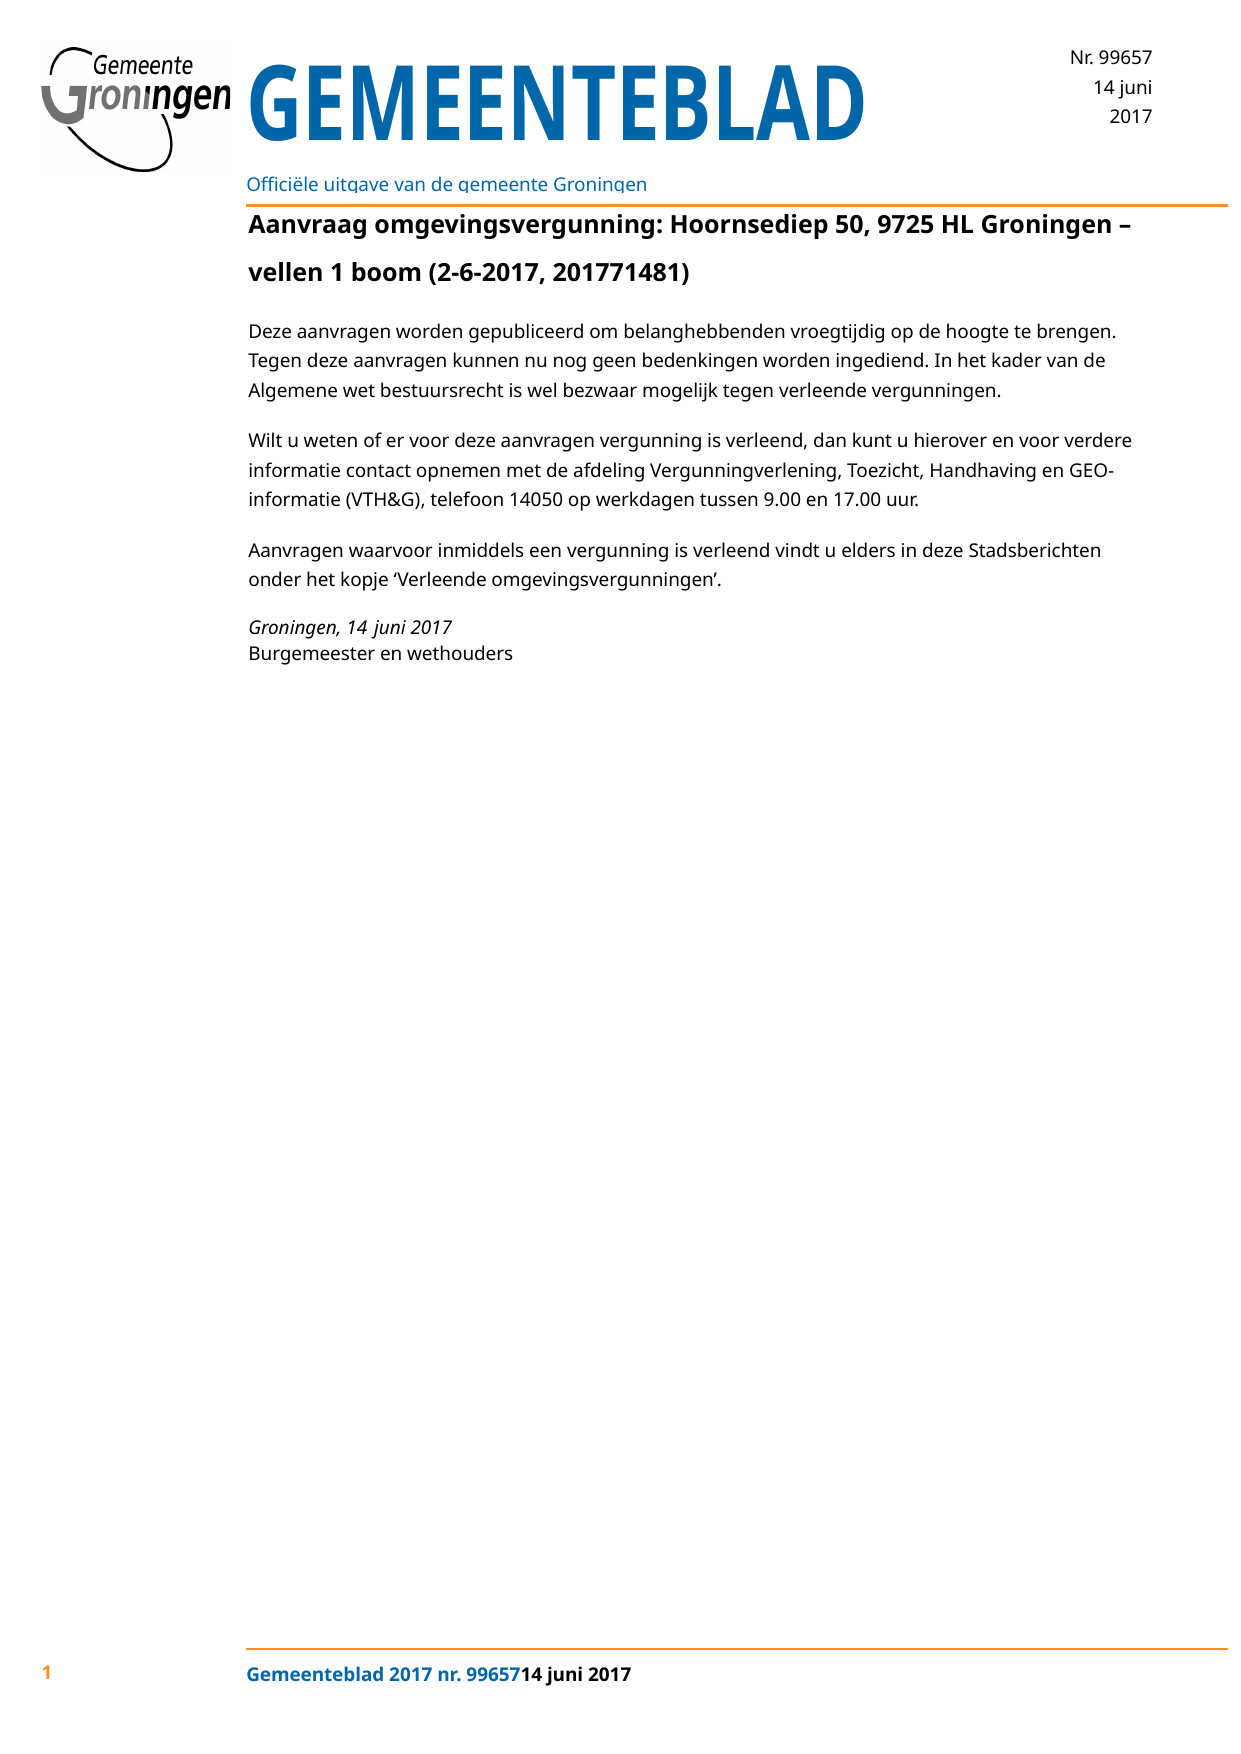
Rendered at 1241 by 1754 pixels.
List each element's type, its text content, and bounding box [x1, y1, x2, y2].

text Wilt u weten of er voor deze aanvragen vergunning is verleend, dan kunt u hierover en voor verdere informatie contact opnemen met de afdeling Vergunningverlening, Toezicht, Handhaving en GEO-informatie (VTH&G), telefoon 14050 op werkdagen tussen 9.00 en 17.00 uur. [248, 427, 1152, 512]
text Deze aanvragen worden gepubliceerd om belanghebbenden vroegtijdig op de hoogte te brengen. Tegen deze aanvragen kunnen nu nog geen bedenkingen worden ingediend. In het kader van de Algemene wet bestuursrecht is wel bezwaar mogelijk tegen verleende vergunningen. [248, 318, 1152, 403]
text Aanvragen waarvoor inmiddels een vergunning is verleend vindt u elders in deze Stadsberichten onder het kopje ‘Verleende omgevingsvergunningen’. [248, 537, 1152, 592]
text Aanvraag omgevingsvergunning: Hoornsediep 50, 9725 HL Groningen – vellen 1 boom (2-6-2017, 201771481) [248, 207, 1152, 288]
text Burgemeester en wethouders [248, 640, 1152, 666]
picture [41, 47, 231, 172]
text Groningen, 14 juni 2017 [248, 614, 1152, 640]
